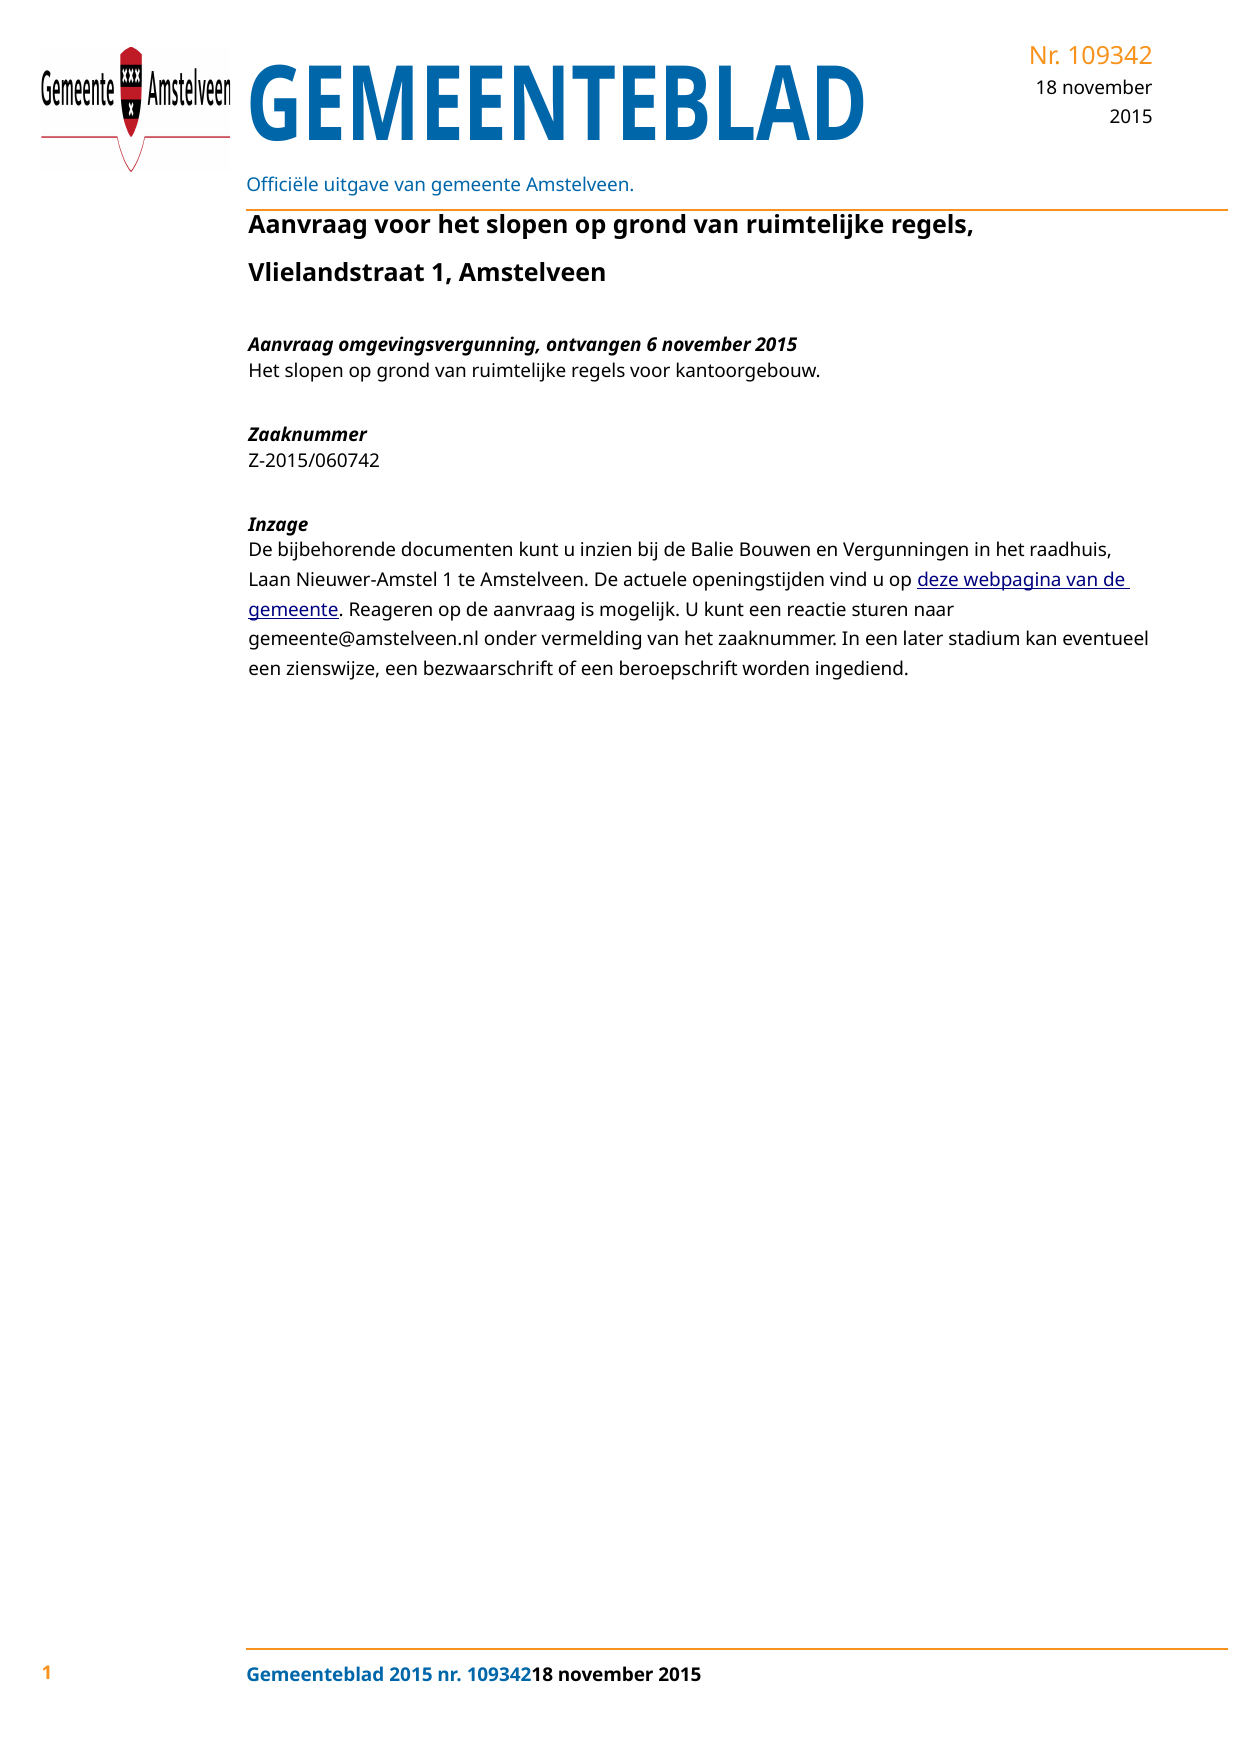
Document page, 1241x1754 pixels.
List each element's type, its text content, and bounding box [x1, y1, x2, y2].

text Aanvraag voor het slopen op grond van ruimtelijke regels, Vlielandstraat 1, Amstelveen [248, 211, 1152, 288]
text Het slopen op grond van ruimtelijke regels voor kantoorgebouw. [248, 357, 1152, 383]
text Inzage [248, 511, 1152, 537]
picture [41, 47, 231, 172]
text Z-2015/060742 [248, 447, 1152, 473]
text Zaaknummer [248, 421, 1152, 447]
text De bijbehorende documenten kunt u inzien bij de Balie Bouwen en Vergunningen in het raadhuis, Laan Nieuwer-Amstel 1 te Amstelveen. De actuele openingstijden vind u op deze webpagina van de gemeente. Reageren op de aanvraag is mogelijk. U kunt een reactie sturen naar gemeente@amstelveen.nl onder vermelding van het zaaknummer. In een later stadium kan eventueel een zienswijze, een bezwaarschrift of een beroepschrift worden ingediend. [248, 537, 1152, 681]
text Aanvraag omgevingsvergunning, ontvangen 6 november 2015 [248, 331, 1152, 357]
